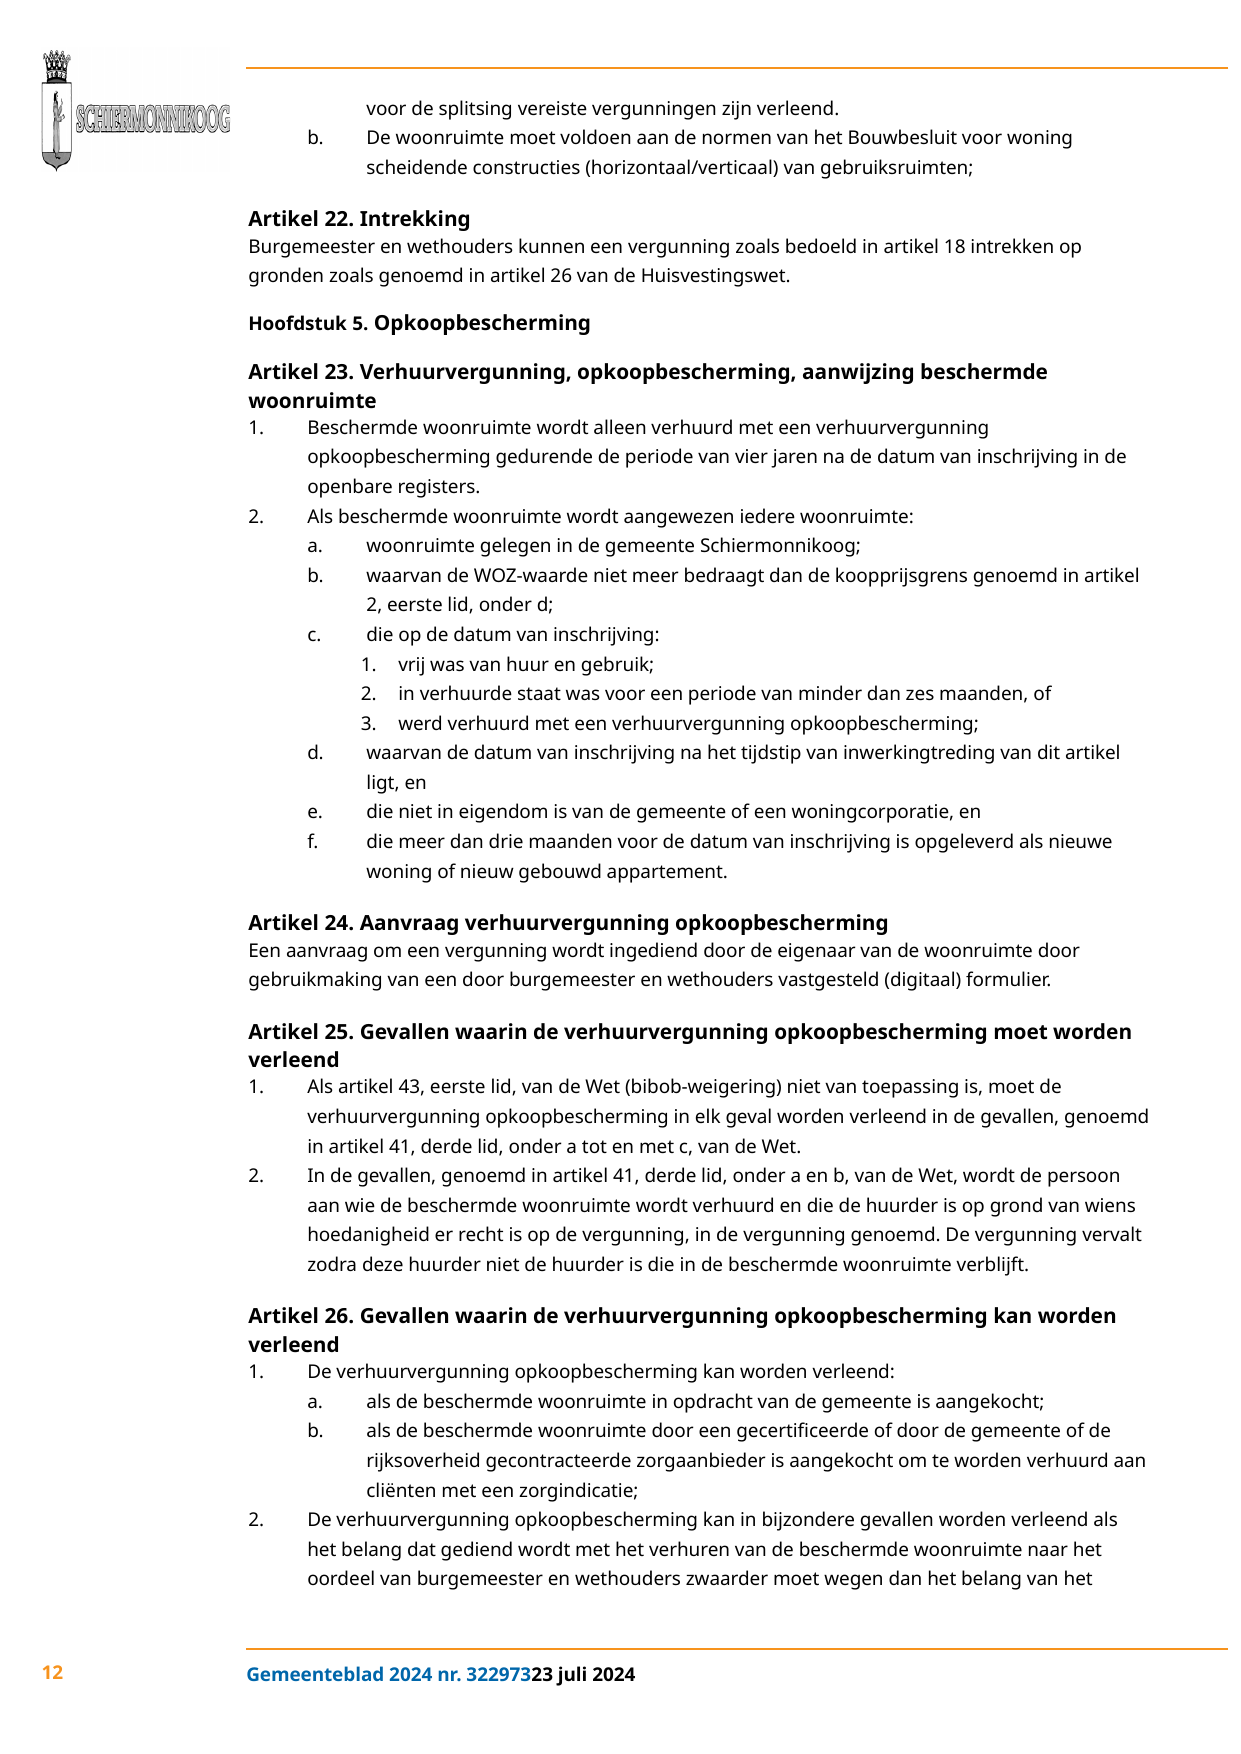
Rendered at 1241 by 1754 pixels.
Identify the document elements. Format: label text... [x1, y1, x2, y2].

text Artikel 24. Aanvraag verhuurvergunning opkoopbescherming [248, 908, 1152, 937]
text Artikel 25. Gevallen waarin de verhuurvergunning opkoopbescherming moet worden verleend [248, 1017, 1152, 1074]
list vrij was van huur en gebruik; [361, 651, 1152, 677]
text Artikel 23. Verhuurvergunning, opkoopbescherming, aanwijzing beschermde woonruimte [248, 357, 1152, 414]
text Artikel 26. Gevallen waarin de verhuurvergunning opkoopbescherming kan worden verleend [248, 1302, 1152, 1358]
list voor de splitsing vereiste vergunningen zijn verleend. [307, 95, 1152, 121]
list in verhuurde staat was voor een periode van minder dan zes maanden, of [361, 680, 1152, 706]
list De verhuurvergunning opkoopbescherming kan in bijzondere gevallen worden verleend als het belang dat gediend wordt met het verhuren van de beschermde woonruimte naar het oordeel van burgemeester en wethouders zwaarder moet wegen dan het belang van het [248, 1506, 1152, 1591]
text Burgemeester en wethouders kunnen een vergunning zoals bedoeld in artikel 18 intrekken op gronden zoals genoemd in artikel 26 van de Huisvestingswet. [248, 233, 1152, 288]
text Artikel 22. Intrekking [248, 204, 1152, 233]
list De verhuurvergunning opkoopbescherming kan worden verleend: [248, 1358, 1152, 1384]
list Als beschermde woonruimte wordt aangewezen iedere woonruimte: [248, 503, 1152, 529]
list De woonruimte moet voldoen aan de normen van het Bouwbesluit voor woning scheidende constructies (horizontaal/verticaal) van gebruiksruimten; [307, 124, 1152, 180]
list waarvan de datum van inschrijving na het tijdstip van inwerkingtreding van dit artikel ligt, en [307, 739, 1152, 795]
picture [41, 47, 231, 172]
list die niet in eigendom is van de gemeente of een woningcorporatie, en [307, 799, 1152, 824]
list woonruimte gelegen in de gemeente Schiermonnikoog; [307, 532, 1152, 558]
list die meer dan drie maanden voor de datum van inschrijving is opgeleverd als nieuwe woning of nieuw gebouwd appartement. [307, 828, 1152, 884]
list die op de datum van inschrijving: [307, 621, 1152, 647]
list Beschermde woonruimte wordt alleen verhuurd met een verhuurvergunning opkoopbescherming gedurende de periode van vier jaren na de datum van inschrijving in de openbare registers. [248, 414, 1152, 499]
list als de beschermde woonruimte door een gecertificeerde of door de gemeente of de rijksoverheid gecontracteerde zorgaanbieder is aangekocht om te worden verhuurd aan cliënten met een zorgindicatie; [307, 1418, 1152, 1502]
text Hoofdstuk 5. Opkoopbescherming [248, 308, 1152, 336]
list waarvan de WOZ-waarde niet meer bedraagt dan de koopprijsgrens genoemd in artikel 2, eerste lid, onder d; [307, 562, 1152, 617]
list In de gevallen, genoemd in artikel 41, derde lid, onder a en b, van de Wet, wordt de persoon aan wie de beschermde woonruimte wordt verhuurd en die de huurder is op grond van wiens hoedanigheid er recht is op de vergunning, in de vergunning genoemd. De vergunning vervalt zodra deze huurder niet de huurder is die in de beschermde woonruimte verblijft. [248, 1162, 1152, 1277]
list werd verhuurd met een verhuurvergunning opkoopbescherming; [361, 710, 1152, 736]
text Een aanvraag om een vergunning wordt ingediend door de eigenaar van de woonruimte door gebruikmaking van een door burgemeester en wethouders vastgesteld (digitaal) formulier. [248, 937, 1152, 992]
list Als artikel 43, eerste lid, van de Wet (bibob-weigering) niet van toepassing is, moet de verhuurvergunning opkoopbescherming in elk geval worden verleend in de gevallen, genoemd in artikel 41, derde lid, onder a tot en met c, van de Wet. [248, 1074, 1152, 1158]
list als de beschermde woonruimte in opdracht van de gemeente is aangekocht; [307, 1388, 1152, 1414]
